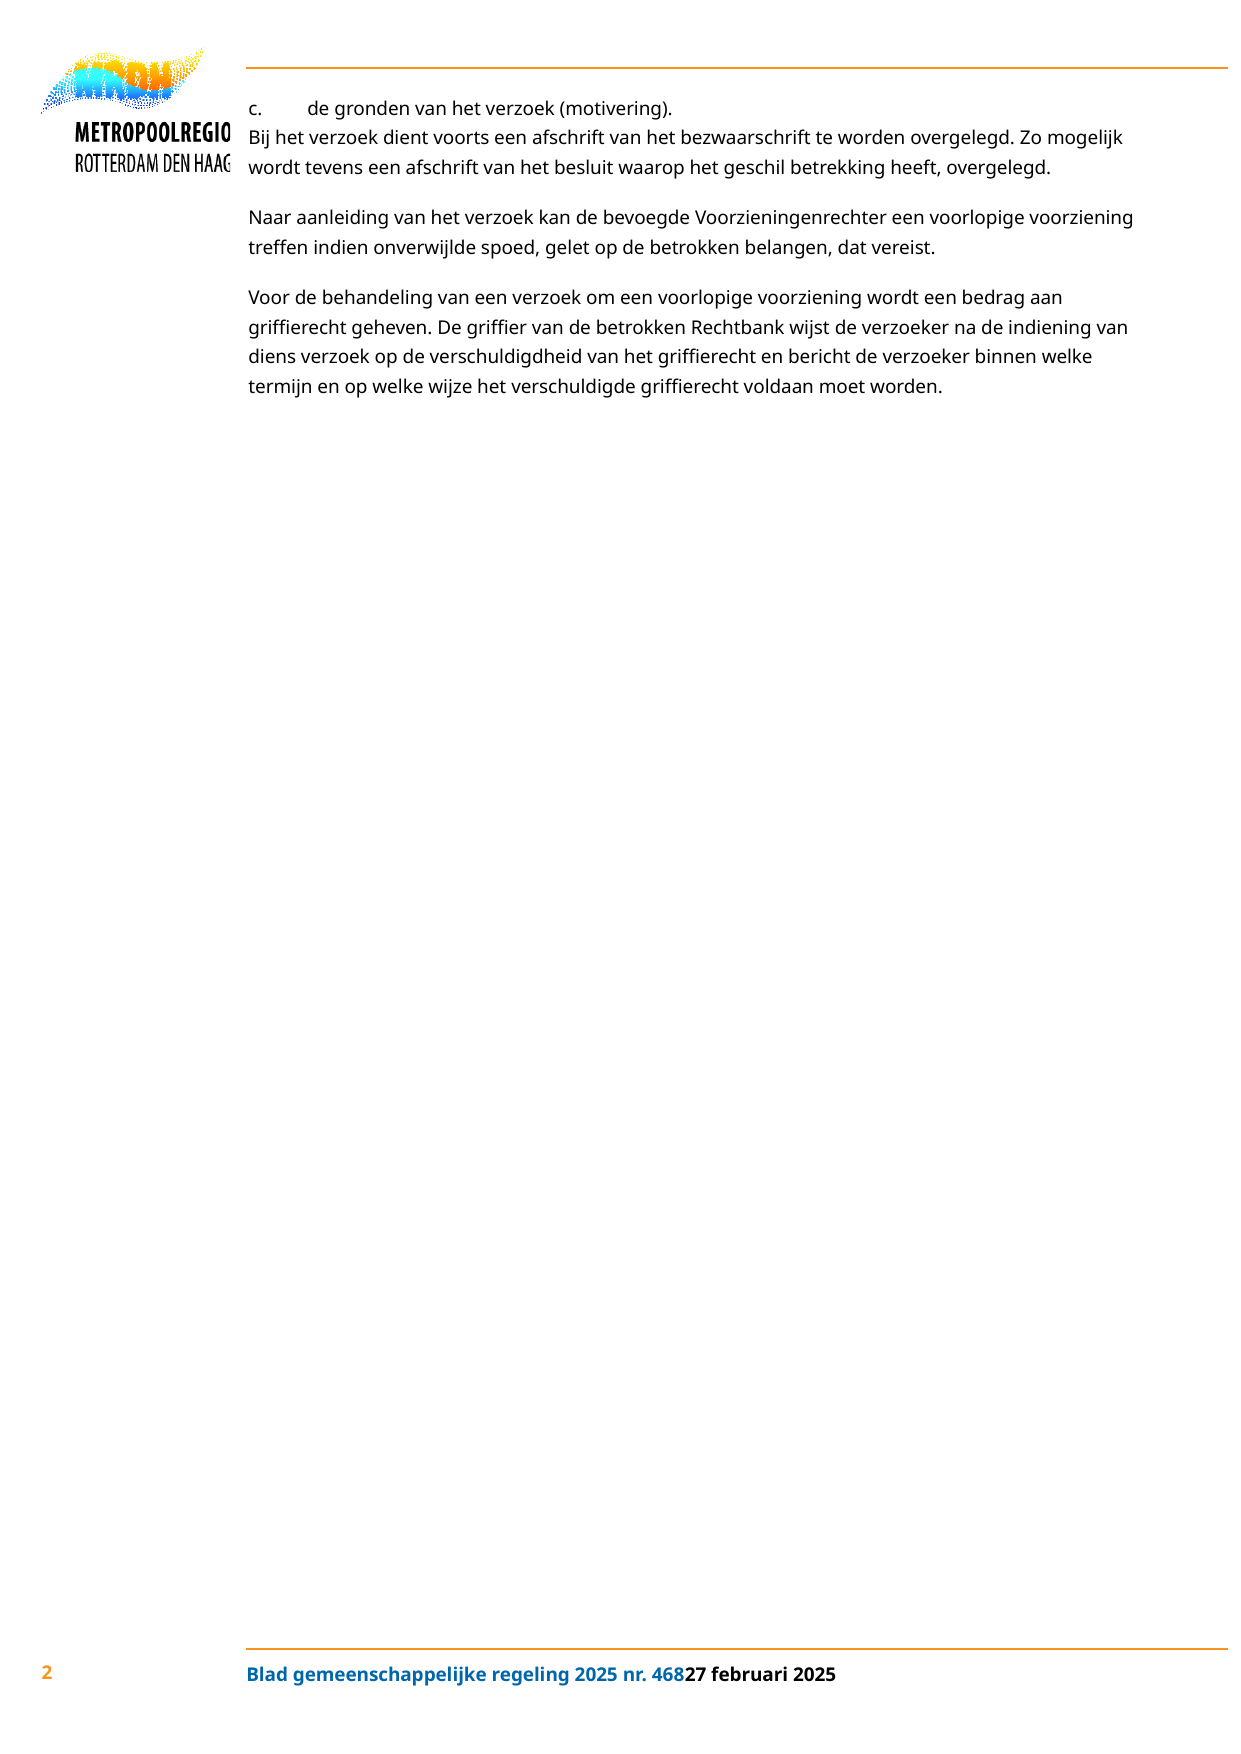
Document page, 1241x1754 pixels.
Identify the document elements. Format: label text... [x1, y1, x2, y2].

text Naar aanleiding van het verzoek kan de bevoegde Voorzieningenrechter een voorlopige voorziening treffen indien onverwijlde spoed, gelet op de betrokken belangen, dat vereist. [248, 204, 1152, 260]
text Voor de behandeling van een verzoek om een voorlopige voorziening wordt een bedrag aan griffierecht geheven. De griffier van de betrokken Rechtbank wijst de verzoeker na de indiening van diens verzoek op de verschuldigdheid van het griffierecht en bericht de verzoeker binnen welke termijn en op welke wijze het verschuldigde griffierecht voldaan moet worden. [248, 284, 1152, 399]
picture [41, 47, 231, 172]
text Bij het verzoek dient voorts een afschrift van het bezwaarschrift te worden overgelegd. Zo mogelijk wordt tevens een afschrift van het besluit waarop het geschil betrekking heeft, overgelegd. [248, 124, 1152, 180]
list de gronden van het verzoek (motivering). [248, 95, 1152, 121]
